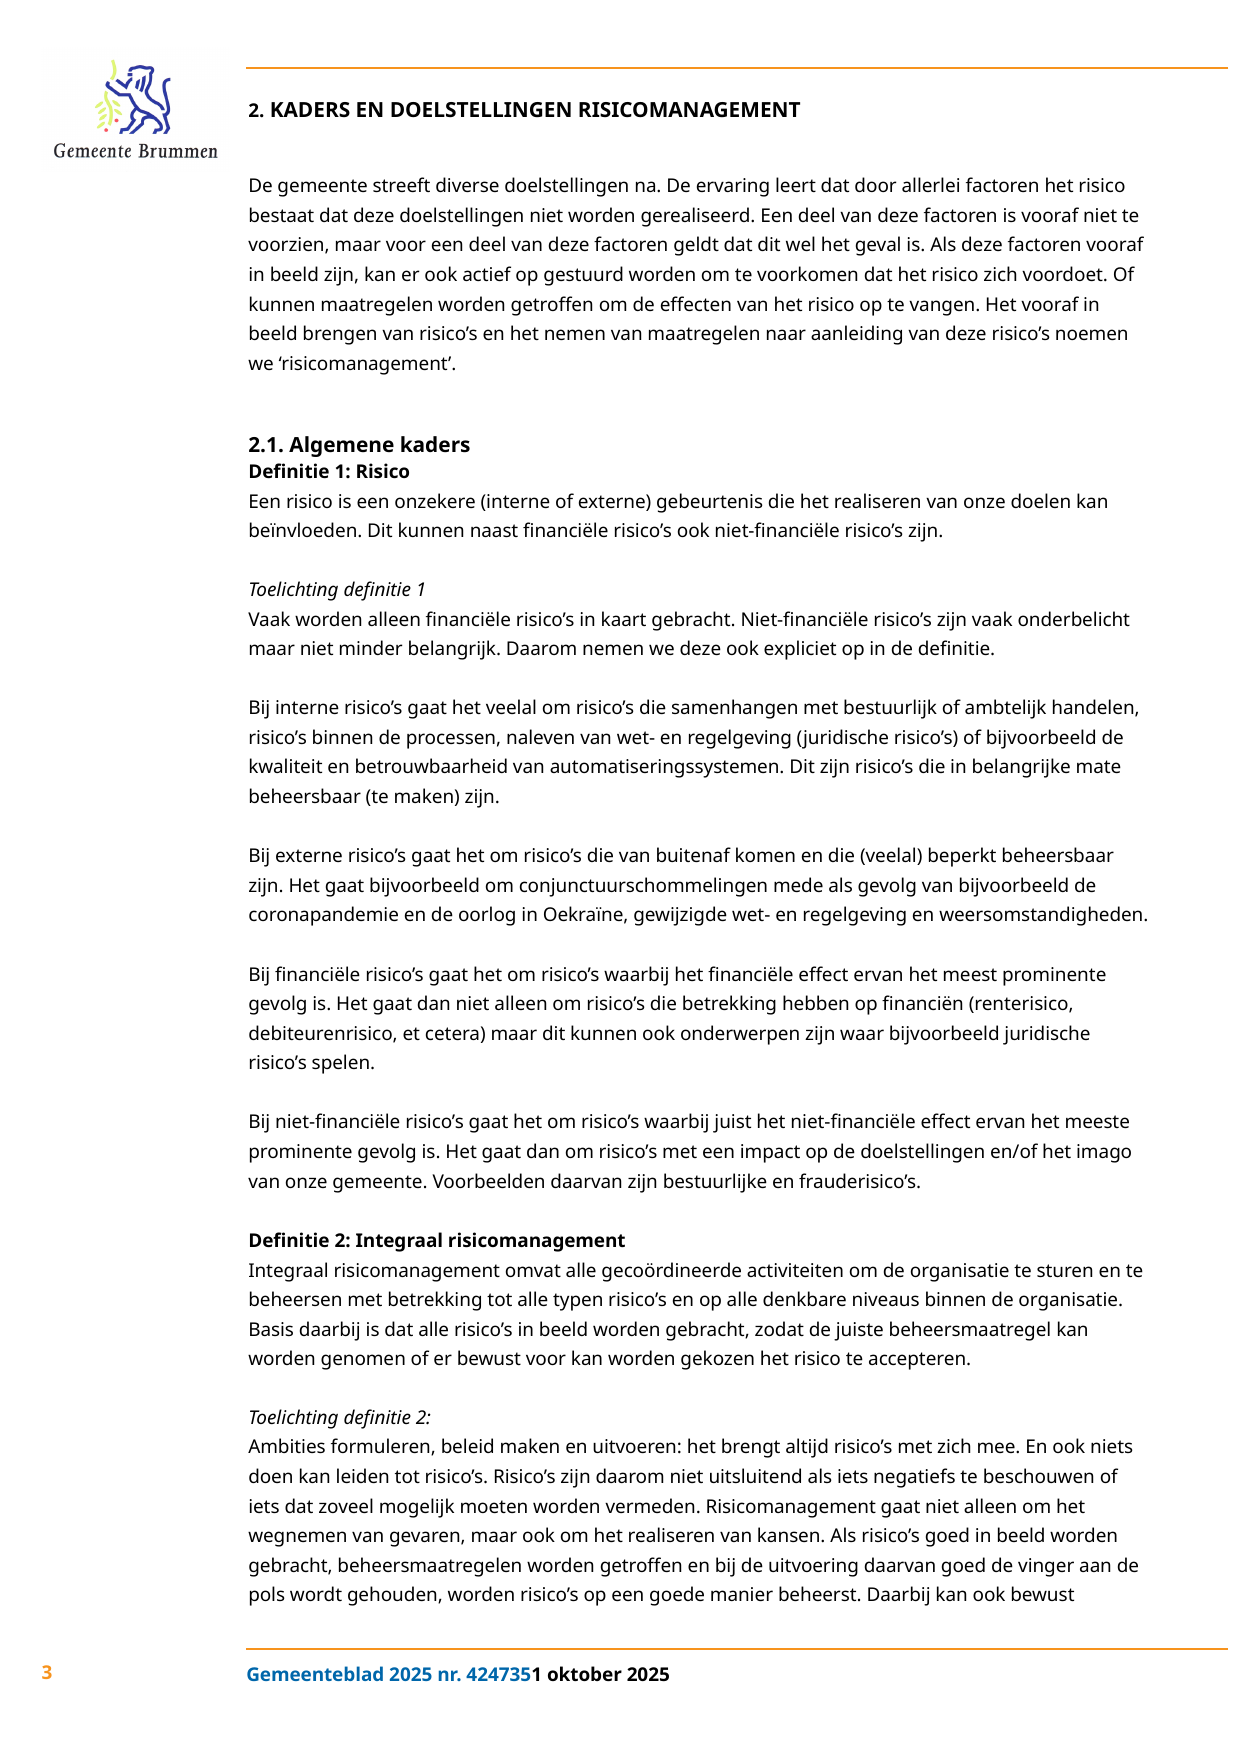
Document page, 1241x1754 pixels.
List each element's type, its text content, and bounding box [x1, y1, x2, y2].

text De gemeente streeft diverse doelstellingen na. De ervaring leert dat door allerlei factoren het risico bestaat dat deze doelstellingen niet worden gerealiseerd. Een deel van deze factoren is vooraf niet te voorzien, maar voor een deel van deze factoren geldt dat dit wel het geval is. Als deze factoren vooraf in beeld zijn, kan er ook actief op gestuurd worden om te voorkomen dat het risico zich voordoet. Of kunnen maatregelen worden getroffen om de effecten van het risico op te vangen. Het vooraf in beeld brengen van risico’s en het nemen van maatregelen naar aanleiding van deze risico’s noemen we ‘risicomanagement’. [248, 172, 1152, 376]
picture [41, 47, 231, 172]
text 2. KADERS EN DOELSTELLINGEN RISICOMANAGEMENT [248, 95, 1152, 123]
text Toelichting definitie 2: [248, 1404, 1152, 1430]
table_header Definitie 1: Risico Een risico is een onzekere (interne of externe) gebeurtenis die het realiseren van onze doelen kan beïnvloeden. Dit kunnen naast financiële risico’s ook niet-financiële risico’s zijn. [248, 459, 1152, 543]
text Toelichting definitie 1 [248, 576, 1152, 602]
text Ambities formuleren, beleid maken en uitvoeren: het brengt altijd risico’s met zich mee. En ook niets doen kan leiden tot risico’s. Risico’s zijn daarom niet uitsluitend als iets negatiefs te beschouwen of iets dat zoveel mogelijk moeten worden vermeden. Risicomanagement gaat niet alleen om het wegnemen van gevaren, maar ook om het realiseren van kansen. Als risico’s goed in beeld worden gebracht, beheersmaatregelen worden getroffen en bij de uitvoering daarvan goed de vinger aan de pols wordt gehouden, worden risico’s op een goede manier beheerst. Daarbij kan ook bewust [248, 1434, 1152, 1607]
text Bij financiële risico’s gaat het om risico’s waarbij het financiële effect ervan het meest prominente gevolg is. Het gaat dan niet alleen om risico’s die betrekking hebben op financiën (renterisico, debiteurenrisico, et cetera) maar dit kunnen ook onderwerpen zijn waar bijvoorbeeld juridische risico’s spelen. [248, 961, 1152, 1075]
text 2.1. Algemene kaders [248, 430, 1152, 458]
text Bij niet-financiële risico’s gaat het om risico’s waarbij juist het niet-financiële effect ervan het meeste prominente gevolg is. Het gaat dan om risico’s met een impact op de doelstellingen en/of het imago van onze gemeente. Voorbeelden daarvan zijn bestuurlijke en frauderisico’s. [248, 1109, 1152, 1194]
text Vaak worden alleen financiële risico’s in kaart gebracht. Niet-financiële risico’s zijn vaak onderbelicht maar niet minder belangrijk. Daarom nemen we deze ook expliciet op in de definitie. [248, 606, 1152, 661]
text Bij interne risico’s gaat het veelal om risico’s die samenhangen met bestuurlijk of ambtelijk handelen, risico’s binnen de processen, naleven van wet- en regelgeving (juridische risico’s) of bijvoorbeeld de kwaliteit en betrouwbaarheid van automatiseringssystemen. Dit zijn risico’s die in belangrijke mate beheersbaar (te maken) zijn. [248, 694, 1152, 809]
text Bij externe risico’s gaat het om risico’s die van buitenaf komen en die (veelal) beperkt beheersbaar zijn. Het gaat bijvoorbeeld om conjunctuurschommelingen mede als gevolg van bijvoorbeeld de coronapandemie en de oorlog in Oekraïne, gewijzigde wet- en regelgeving en weersomstandigheden. [248, 842, 1152, 927]
table_header Definitie 2: Integraal risicomanagement Integraal risicomanagement omvat alle gecoördineerde activiteiten om de organisatie te sturen en te beheersen met betrekking tot alle typen risico’s en op alle denkbare niveaus binnen de organisatie. Basis daarbij is dat alle risico’s in beeld worden gebracht, zodat de juiste beheersmaatregel kan worden genomen of er bewust voor kan worden gekozen het risico te accepteren. [248, 1227, 1152, 1371]
